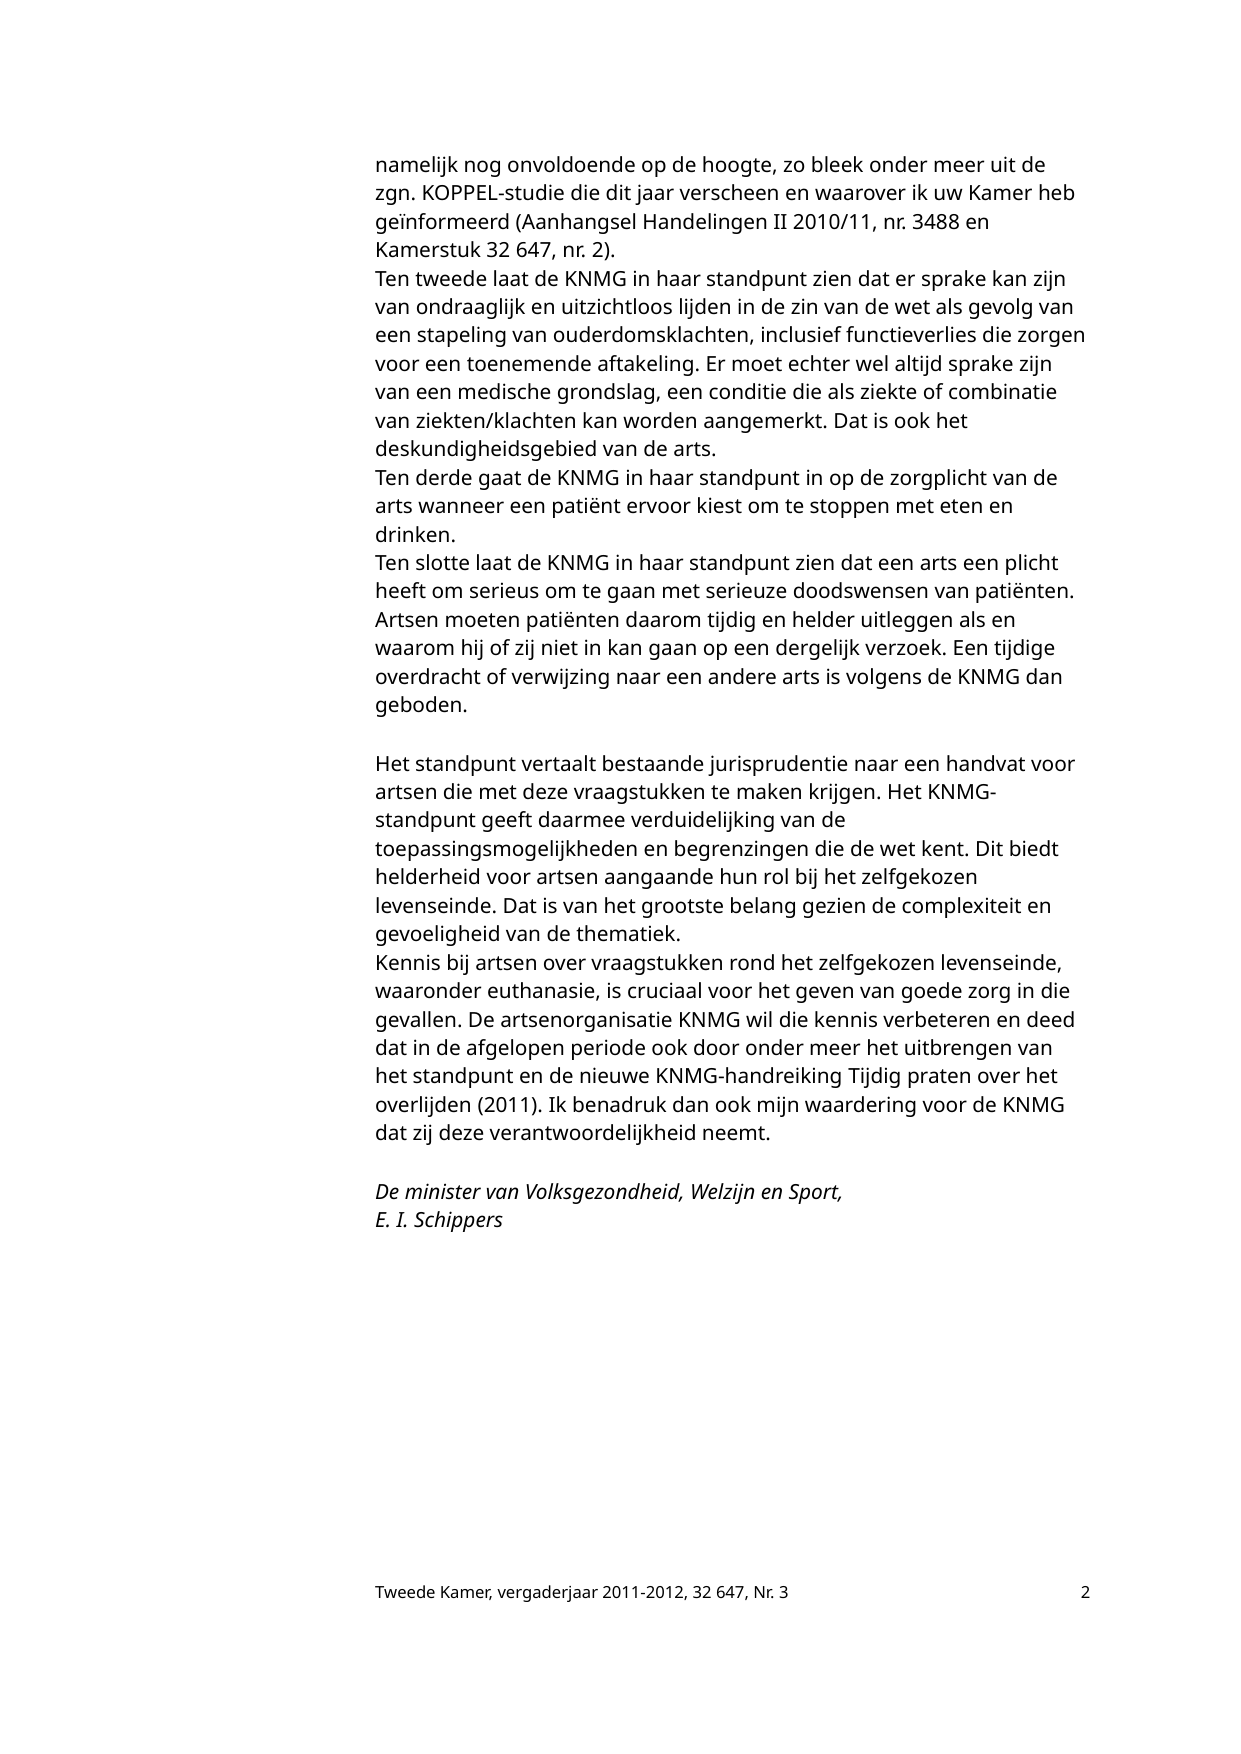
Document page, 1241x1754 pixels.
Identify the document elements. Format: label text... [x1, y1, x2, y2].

text Kennis bij artsen over vraagstukken rond het zelfgekozen levenseinde, waaronder euthanasie, is cruciaal voor het geven van goede zorg in die gevallen. De artsenorganisatie KNMG wil die kennis verbeteren en deed dat in de afgelopen periode ook door onder meer het uitbrengen van het standpunt en de nieuwe KNMG-handreiking Tijdig praten over het overlijden (2011). Ik benadruk dan ook mijn waardering voor de KNMG dat zij deze verantwoordelijkheid neemt. [375, 948, 1090, 1147]
text Ten derde gaat de KNMG in haar standpunt in op de zorgplicht van de arts wanneer een patiënt ervoor kiest om te stoppen met eten en drinken. [375, 463, 1090, 548]
text Ten slotte laat de KNMG in haar standpunt zien dat een arts een plicht heeft om serieus om te gaan met serieuze doodswensen van patiënten. Artsen moeten patiënten daarom tijdig en helder uitleggen als en waarom hij of zij niet in kan gaan op een dergelijk verzoek. Een tijdige overdracht of verwijzing naar een andere arts is volgens de KNMG dan geboden. [375, 548, 1090, 719]
text Ten tweede laat de KNMG in haar standpunt zien dat er sprake kan zijn van ondraaglijk en uitzichtloos lijden in de zin van de wet als gevolg van een stapeling van ouderdomsklachten, inclusief functieverlies die zorgen voor een toenemende aftakeling. Er moet echter wel altijd sprake zijn van een medische grondslag, een conditie die als ziekte of combinatie van ziekten/klachten kan worden aangemerkt. Dat is ook het deskundigheidsgebied van de arts. [375, 264, 1090, 463]
text Het standpunt vertaalt bestaande jurisprudentie naar een handvat voor artsen die met deze vraagstukken te maken krijgen. Het KNMG-standpunt geeft daarmee verduidelijking van de toepassingsmogelijkheden en begrenzingen die de wet kent. Dit biedt helderheid voor artsen aangaande hun rol bij het zelfgekozen levenseinde. Dat is van het grootste belang gezien de complexiteit en gevoeligheid van de thematiek. [375, 749, 1090, 948]
text De minister van Volksgezondheid, Welzijn en Sport, [375, 1177, 1090, 1205]
text E. I. Schippers [375, 1205, 1090, 1234]
text namelijk nog onvoldoende op de hoogte, zo bleek onder meer uit de zgn. KOPPEL-studie die dit jaar verscheen en waarover ik uw Kamer heb geïnformeerd (Aanhangsel Handelingen II 2010/11, nr. 3488 en Kamerstuk 32 647, nr. 2). [375, 150, 1090, 264]
